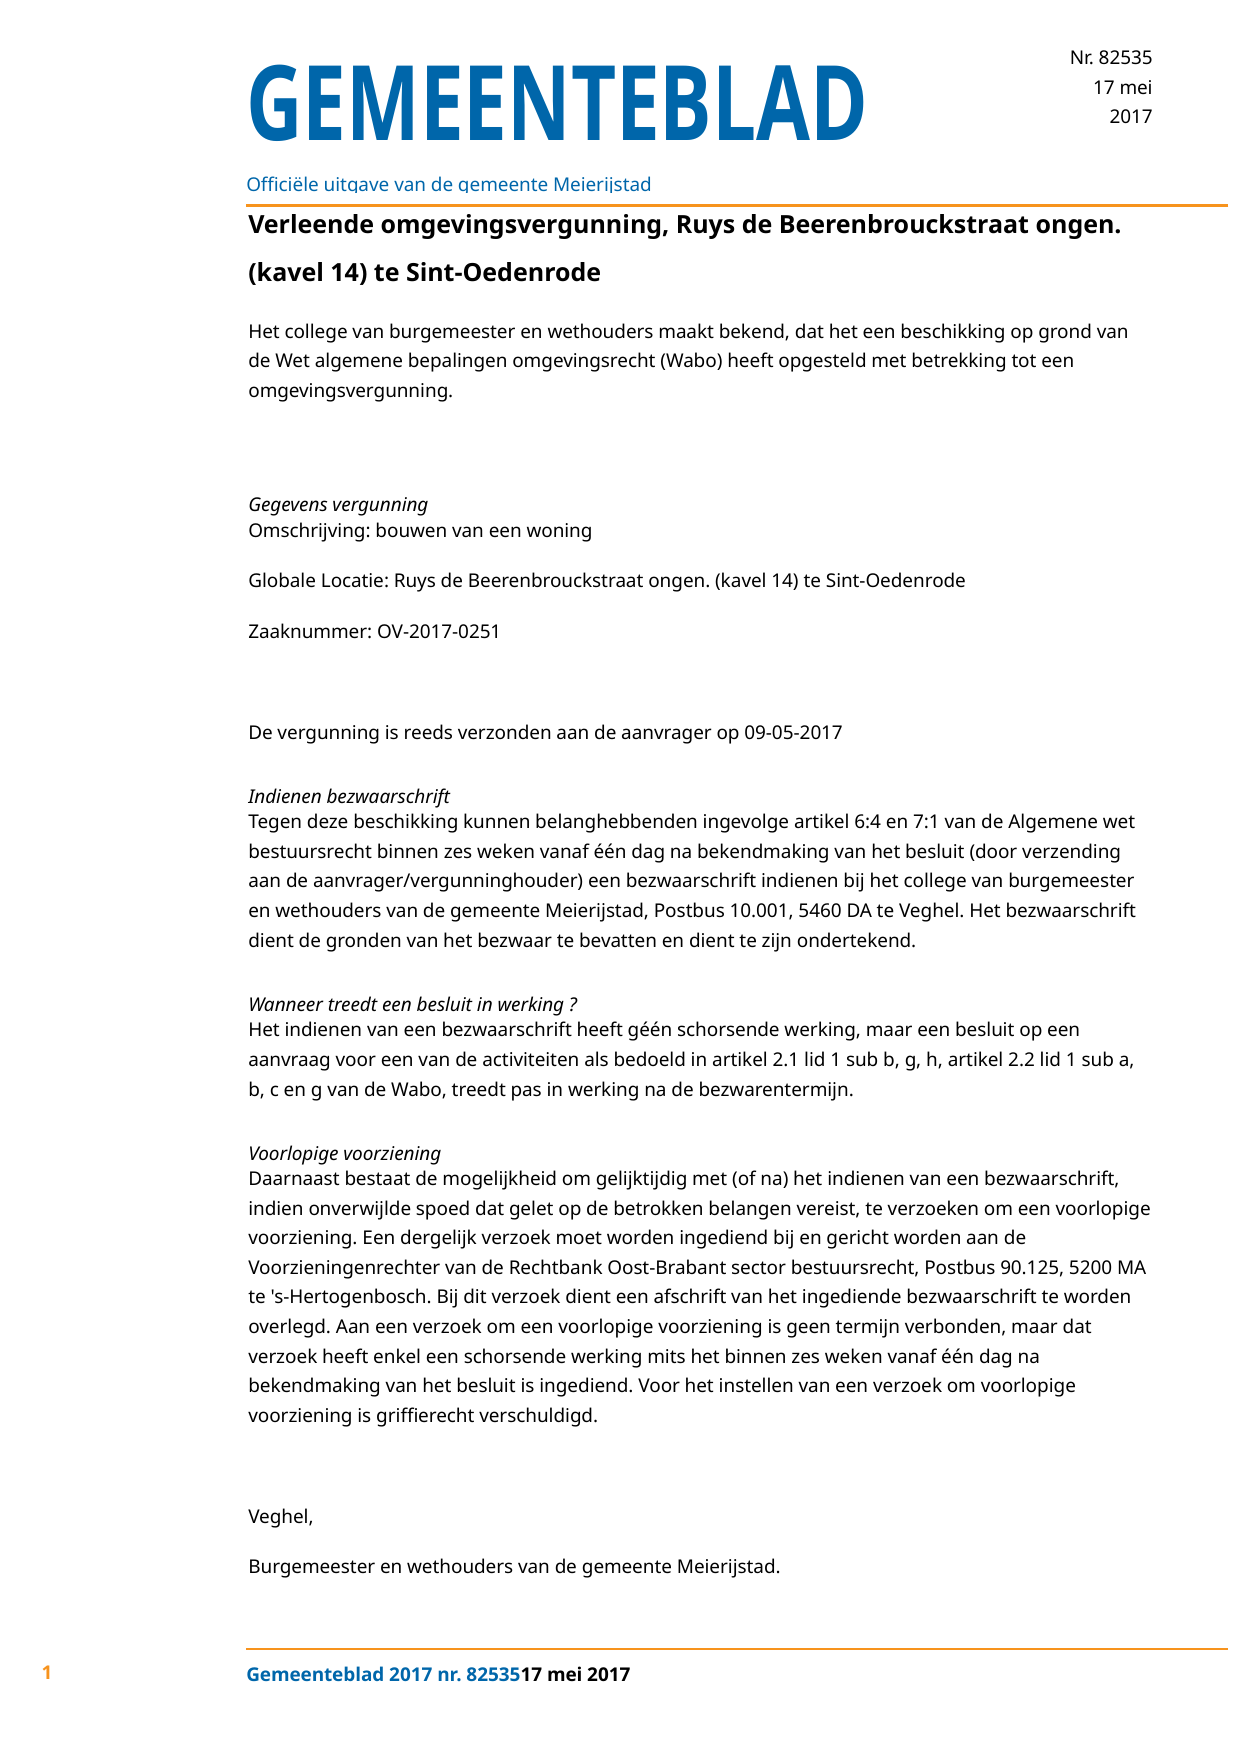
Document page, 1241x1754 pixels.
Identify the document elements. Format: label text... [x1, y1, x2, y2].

text Burgemeester en wethouders van de gemeente Meierijstad. [248, 1553, 1152, 1579]
text Het college van burgemeester en wethouders maakt bekend, dat het een beschikking op grond van de Wet algemene bepalingen omgevingsrecht (Wabo) heeft opgesteld met betrekking tot een omgevingsvergunning. [248, 318, 1152, 403]
text Globale Locatie: Ruys de Beerenbrouckstraat ongen. (kavel 14) te Sint-Oedenrode [248, 568, 1152, 593]
text Verleende omgevingsvergunning, Ruys de Beerenbrouckstraat ongen. (kavel 14) te Sint-Oedenrode [248, 207, 1152, 288]
picture [41, 47, 231, 172]
text Wanneer treedt een besluit in werking ? [248, 991, 1152, 1017]
text Zaaknummer: OV-2017-0251 [248, 618, 1152, 644]
text Indienen bezwaarschrift [248, 783, 1152, 808]
text Daarnaast bestaat de mogelijkheid om gelijktijdig met (of na) het indienen van een bezwaarschrift, indien onverwijlde spoed dat gelet op de betrokken belangen vereist, te verzoeken om een voorlopige voorziening. Een dergelijk verzoek moet worden ingediend bij en gericht worden aan de Voorzieningenrechter van de Rechtbank Oost-Brabant sector bestuursrecht, Postbus 90.125, 5200 MA te 's-Hertogenbosch. Bij dit verzoek dient een afschrift van het ingediende bezwaarschrift te worden overlegd. Aan een verzoek om een voorlopige voorziening is geen termijn verbonden, maar dat verzoek heeft enkel een schorsende werking mits het binnen zes weken vanaf één dag na bekendmaking van het besluit is ingediend. Voor het instellen van een verzoek om voorlopige voorziening is griffierecht verschuldigd. [248, 1165, 1152, 1428]
text Veghel, [248, 1503, 1152, 1529]
text Voorlopige voorziening [248, 1140, 1152, 1165]
text Gegevens vergunning [248, 491, 1152, 517]
text Het indienen van een bezwaarschrift heeft géén schorsende werking, maar een besluit op een aanvraag voor een van de activiteiten als bedoeld in artikel 2.1 lid 1 sub b, g, h, artikel 2.2 lid 1 sub a, b, c en g van de Wabo, treedt pas in werking na de bezwarentermijn. [248, 1017, 1152, 1101]
text Omschrijving: bouwen van een woning [248, 517, 1152, 543]
text De vergunning is reeds verzonden aan de aanvrager op 09-05-2017 [248, 719, 1152, 744]
text Tegen deze beschikking kunnen belanghebbenden ingevolge artikel 6:4 en 7:1 van de Algemene wet bestuursrecht binnen zes weken vanaf één dag na bekendmaking van het besluit (door verzending aan de aanvrager/vergunninghouder) een bezwaarschrift indienen bij het college van burgemeester en wethouders van de gemeente Meierijstad, Postbus 10.001, 5460 DA te Veghel. Het bezwaarschrift dient de gronden van het bezwaar te bevatten en dient te zijn ondertekend. [248, 808, 1152, 953]
